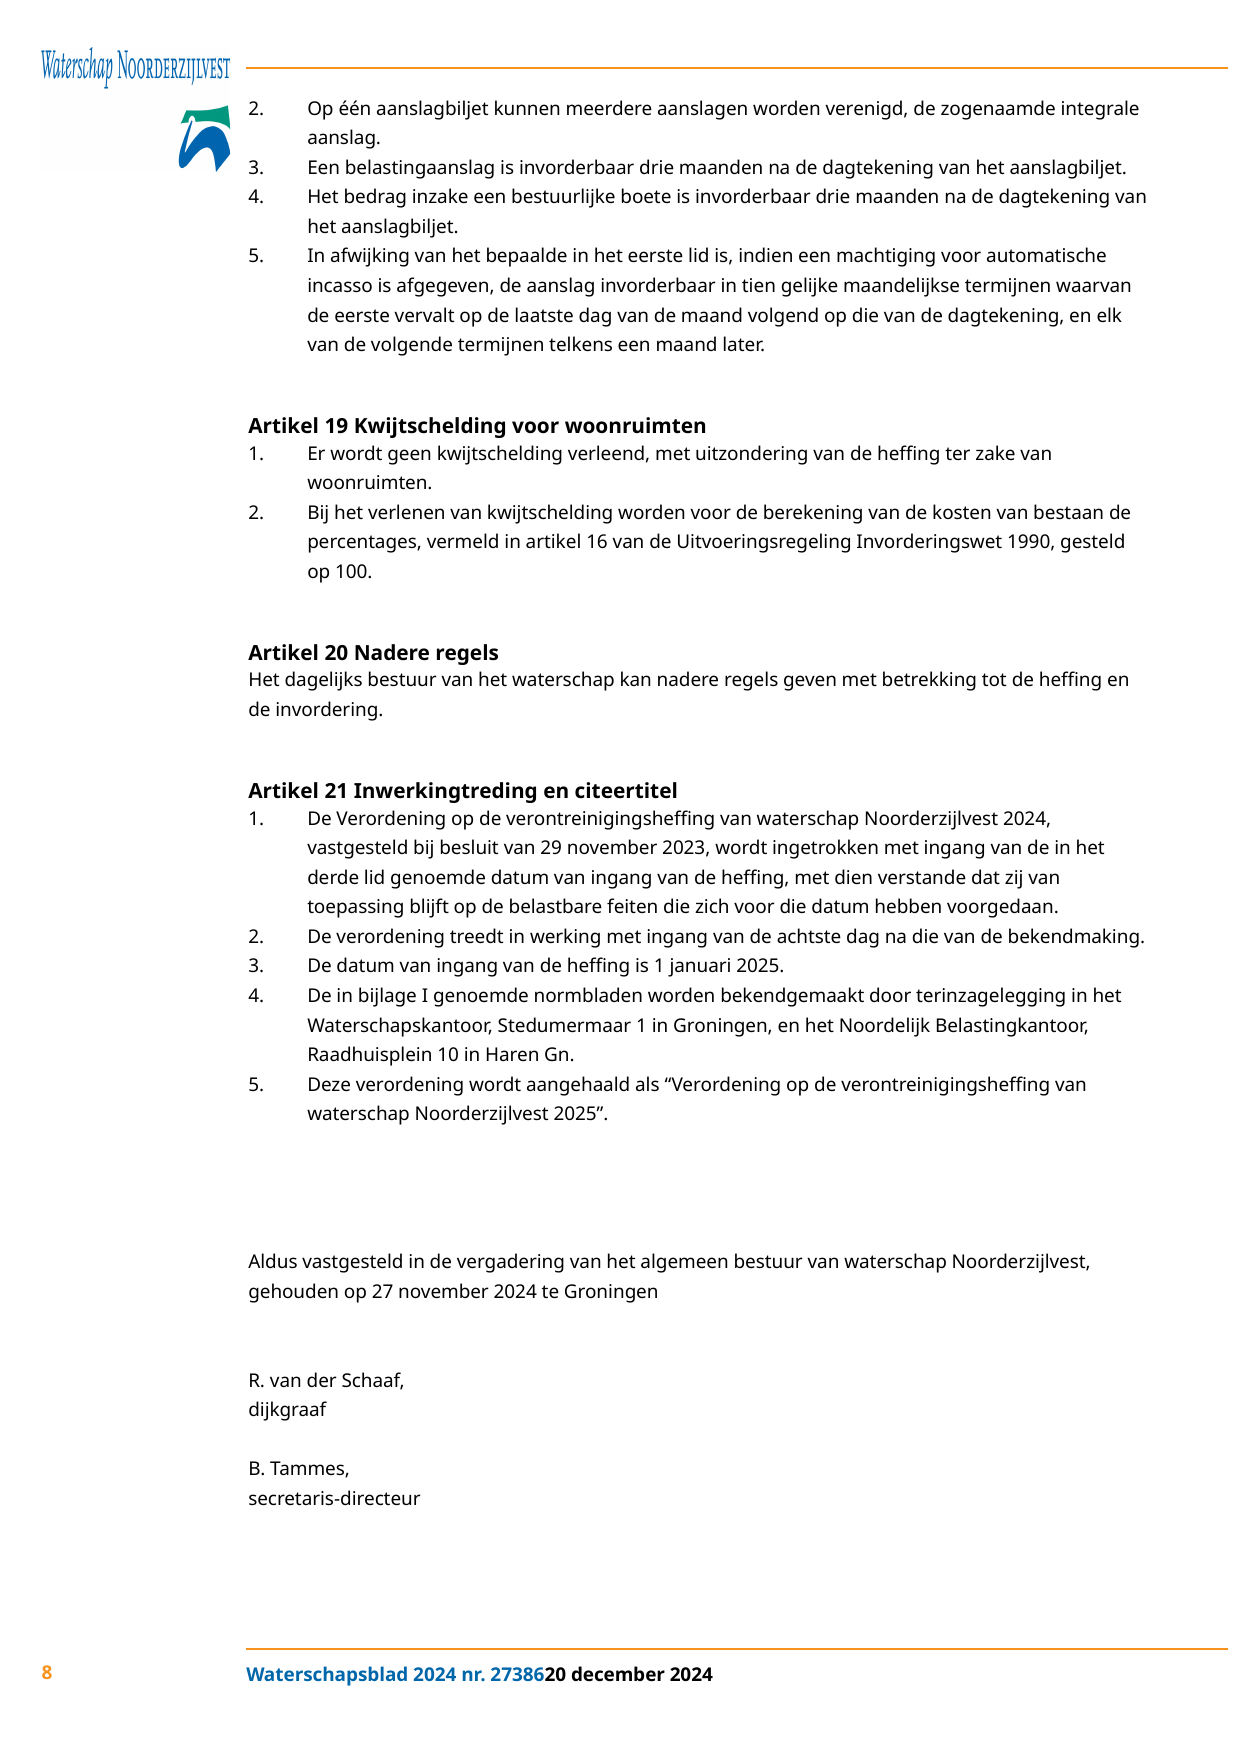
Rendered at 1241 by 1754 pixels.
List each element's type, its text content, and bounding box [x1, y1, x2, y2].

list Er wordt geen kwijtschelding verleend, met uitzondering van de heffing ter zake van woonruimten. [248, 440, 1152, 495]
picture [41, 47, 231, 172]
list In afwijking van het bepaalde in het eerste lid is, indien een machtiging voor automatische incasso is afgegeven, de aanslag invorderbaar in tien gelijke maandelijkse termijnen waarvan de eerste vervalt op de laatste dag van de maand volgend op die van de dagtekening, en elk van de volgende termijnen telkens een maand later. [248, 243, 1152, 357]
list De in bijlage I genoemde normbladen worden bekendgemaakt door terinzagelegging in het Waterschapskantoor, Stedumermaar 1 in Groningen, en het Noordelijk Belastingkantoor, Raadhuisplein 10 in Haren Gn. [248, 982, 1152, 1067]
list Het bedrag inzake een bestuurlijke boete is invorderbaar drie maanden na de dagtekening van het aanslagbiljet. [248, 183, 1152, 239]
text Artikel 21 Inwerkingtreding en citeertitel [248, 776, 1152, 805]
list De Verordening op de verontreinigingsheffing van waterschap Noorderzijlvest 2024, vastgesteld bij besluit van 29 november 2023, wordt ingetrokken met ingang van de in het derde lid genoemde datum van ingang van de heffing, met dien verstande dat zij van toepassing blijft op de belastbare feiten die zich voor die datum hebben voorgedaan. [248, 805, 1152, 919]
text R. van der Schaaf, [248, 1367, 1152, 1392]
text Artikel 19 Kwijtschelding voor woonruimten [248, 411, 1152, 440]
text B. Tammes, [248, 1456, 1152, 1481]
text dijkgraaf [248, 1396, 1152, 1422]
text Het dagelijks bestuur van het waterschap kan nadere regels geven met betrekking tot de heffing en de invordering. [248, 667, 1152, 722]
text secretaris-directeur [248, 1485, 1152, 1511]
text Artikel 20 Nadere regels [248, 638, 1152, 667]
text Aldus vastgesteld in de vergadering van het algemeen bestuur van waterschap Noorderzijlvest, gehouden op 27 november 2024 te Groningen [248, 1248, 1152, 1304]
list Op één aanslagbiljet kunnen meerdere aanslagen worden verenigd, de zogenaamde integrale aanslag. [248, 95, 1152, 150]
list De datum van ingang van de heffing is 1 januari 2025. [248, 953, 1152, 978]
list Een belastingaanslag is invorderbaar drie maanden na de dagtekening van het aanslagbiljet. [248, 154, 1152, 180]
list Bij het verlenen van kwijtschelding worden voor de berekening van de kosten van bestaan de percentages, vermeld in artikel 16 van de Uitvoeringsregeling Invorderingswet 1990, gesteld op 100. [248, 499, 1152, 584]
list De verordening treedt in werking met ingang van de achtste dag na die van de bekendmaking. [248, 923, 1152, 949]
list Deze verordening wordt aangehaald als “Verordening op de verontreinigingsheffing van waterschap Noorderzijlvest 2025”. [248, 1071, 1152, 1126]
